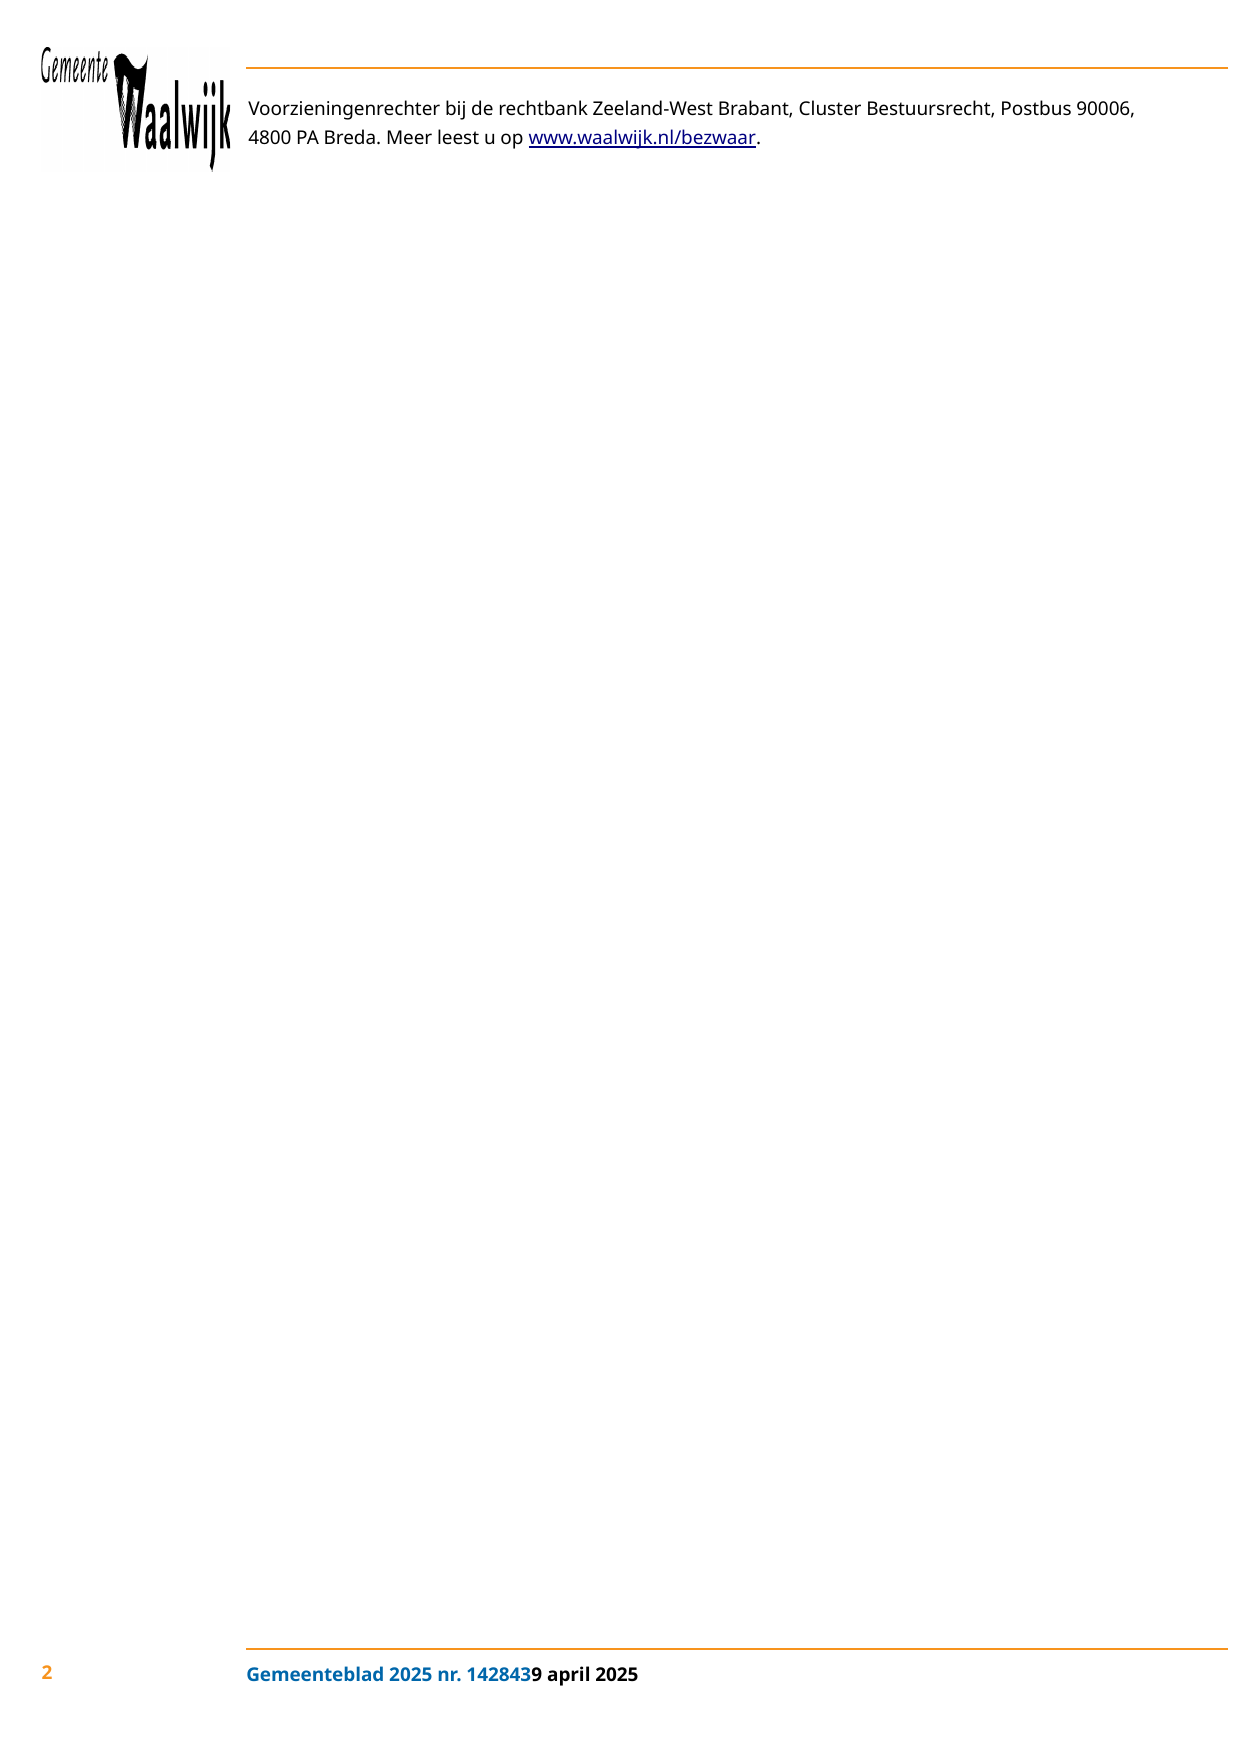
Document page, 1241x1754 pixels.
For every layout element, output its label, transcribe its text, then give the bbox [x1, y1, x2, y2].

text Voorzieningenrechter bij de rechtbank Zeeland-West Brabant, Cluster Bestuursrecht, Postbus 90006, 4800 PA Breda. Meer leest u op www.waalwijk.nl/bezwaar. [248, 95, 1152, 150]
picture [41, 47, 231, 172]
